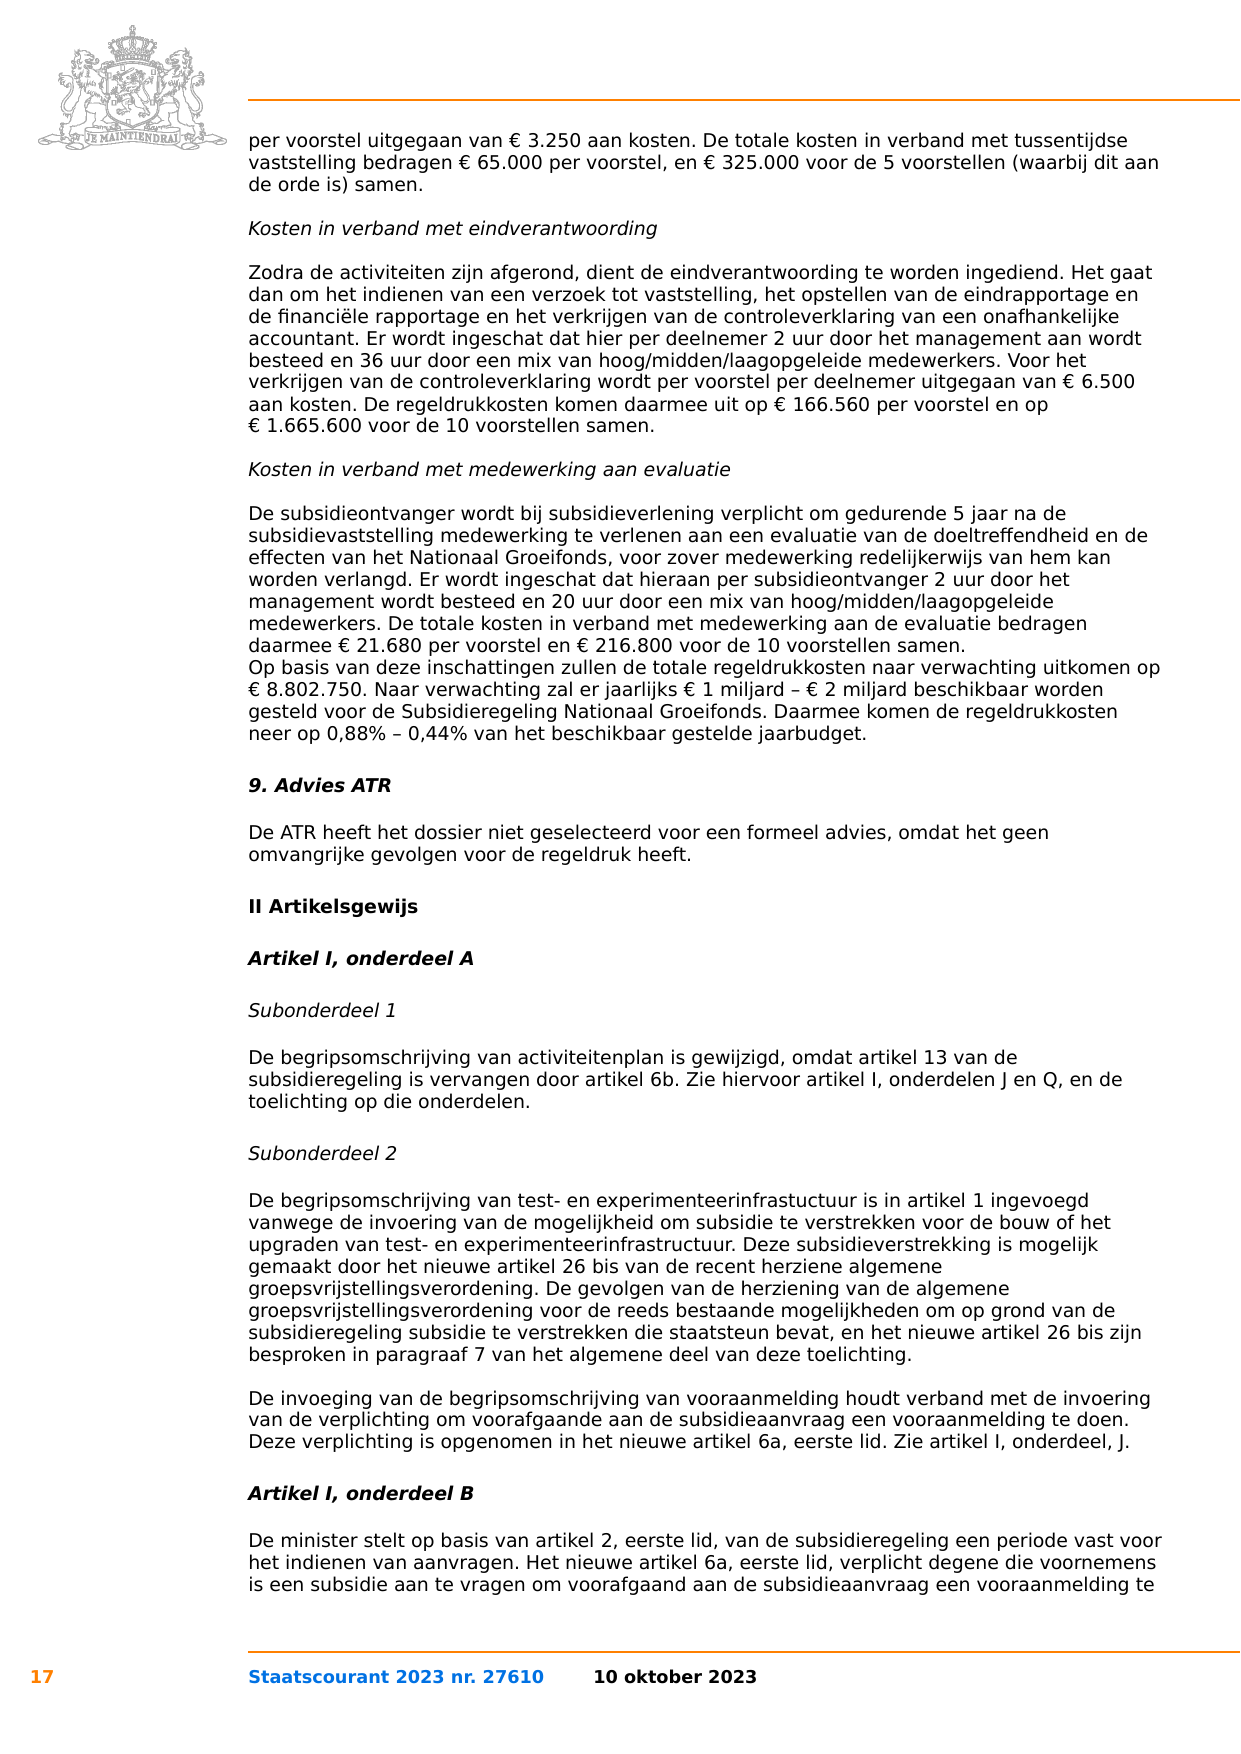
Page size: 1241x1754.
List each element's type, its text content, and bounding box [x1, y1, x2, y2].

subtitle Artikel I, onderdeel B [248, 1483, 1163, 1505]
subtitle Subonderdeel 1 [248, 1000, 1163, 1022]
picture [38, 25, 227, 150]
text per voorstel uitgegaan van € 3.250 aan kosten. De totale kosten in verband met tussentijdse vaststelling bedragen € 65.000 per voorstel, en € 325.000 voor de 5 voorstellen (waarbij dit aan de orde is) samen. [248, 130, 1163, 196]
text Op basis van deze inschattingen zullen de totale regeldrukkosten naar verwachting uitkomen op € 8.802.750. Naar verwachting zal er jaarlijks € 1 miljard – € 2 miljard beschikbaar worden gesteld voor de Subsidieregeling Nationaal Groeifonds. Daarmee komen de regeldrukkosten neer op 0,88% – 0,44% van het beschikbaar gestelde jaarbudget. [248, 657, 1163, 745]
subtitle Artikel I, onderdeel A [248, 948, 1163, 970]
text De minister stelt op basis van artikel 2, eerste lid, van de subsidieregeling een periode vast voor het indienen van aanvragen. Het nieuwe artikel 6a, eerste lid, verplicht degene die voornemens is een subsidie aan te vragen om voorafgaand aan de subsidieaanvraag een vooraanmelding te [248, 1530, 1163, 1596]
subtitle Subonderdeel 2 [248, 1143, 1163, 1165]
text De subsidieontvanger wordt bij subsidieverlening verplicht om gedurende 5 jaar na de subsidievaststelling medewerking te verlenen aan een evaluatie van de doeltreffendheid en de effecten van het Nationaal Groeifonds, voor zover medewerking redelijkerwijs van hem kan worden verlangd. Er wordt ingeschat dat hieraan per subsidieontvanger 2 uur door het management wordt besteed en 20 uur door een mix van hoog/midden/laagopgeleide medewerkers. De totale kosten in verband met medewerking aan de evaluatie bedragen daarmee € 21.680 per voorstel en € 216.800 voor de 10 voorstellen samen. [248, 503, 1163, 657]
subtitle Kosten in verband met medewerking aan evaluatie [248, 459, 1163, 481]
text Zodra de activiteiten zijn afgerond, dient de eindverantwoording te worden ingediend. Het gaat dan om het indienen van een verzoek tot vaststelling, het opstellen van de eindrapportage en de financiële rapportage en het verkrijgen van de controleverklaring van een onafhankelijke accountant. Er wordt ingeschat dat hier per deelnemer 2 uur door het management aan wordt besteed en 36 uur door een mix van hoog/midden/laagopgeleide medewerkers. Voor het verkrijgen van de controleverklaring wordt per voorstel per deelnemer uitgegaan van € 6.500 aan kosten. De regeldrukkosten komen daarmee uit op € 166.560 per voorstel en op € 1.665.600 voor de 10 voorstellen samen. [248, 262, 1163, 437]
text De begripsomschrijving van activiteitenplan is gewijzigd, omdat artikel 13 van de subsidieregeling is vervangen door artikel 6b. Zie hiervoor artikel I, onderdelen J en Q, en de toelichting op die onderdelen. [248, 1047, 1163, 1113]
text De begripsomschrijving van test- en experimenteerinfrastuctuur is in artikel 1 ingevoegd vanwege de invoering van de mogelijkheid om subsidie te verstrekken voor de bouw of het upgraden van test- en experimenteerinfrastructuur. Deze subsidieverstrekking is mogelijk gemaakt door het nieuwe artikel 26 bis van de recent herziene algemene groepsvrijstellingsverordening. De gevolgen van de herziening van de algemene groepsvrijstellingsverordening voor de reeds bestaande mogelijkheden om op grond van de subsidieregeling subsidie te verstrekken die staatsteun bevat, en het nieuwe artikel 26 bis zijn besproken in paragraaf 7 van het algemene deel van deze toelichting. [248, 1190, 1163, 1366]
text De ATR heeft het dossier niet geselecteerd voor een formeel advies, omdat het geen omvangrijke gevolgen voor de regeldruk heeft. [248, 822, 1163, 866]
subtitle II Artikelsgewijs [248, 896, 1163, 918]
subtitle Kosten in verband met eindverantwoording [248, 218, 1163, 240]
text De invoeging van de begripsomschrijving van vooraanmelding houdt verband met de invoering van de verplichting om voorafgaande aan de subsidieaanvraag een vooraanmelding te doen. Deze verplichting is opgenomen in het nieuwe artikel 6a, eerste lid. Zie artikel I, onderdeel, J. [248, 1387, 1163, 1453]
subtitle 9. Advies ATR [248, 775, 1163, 797]
